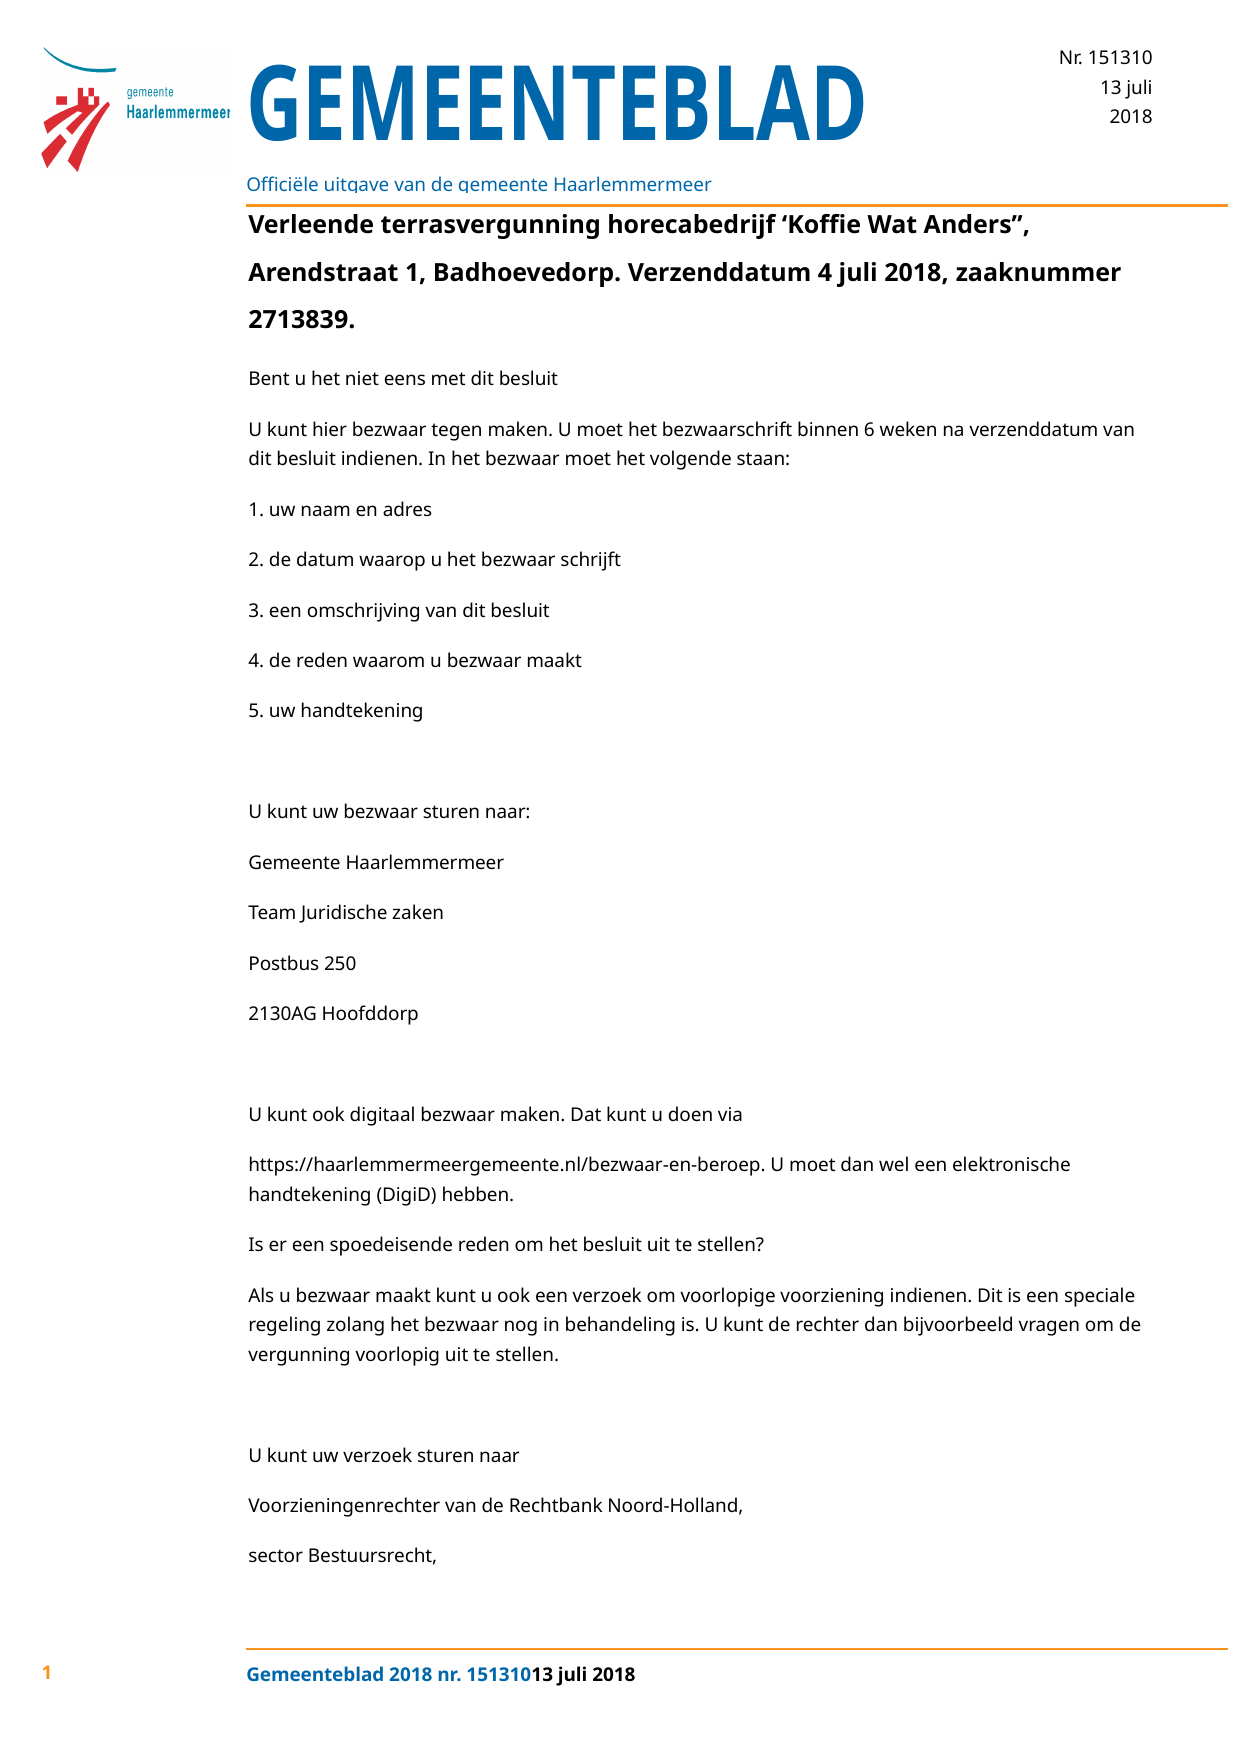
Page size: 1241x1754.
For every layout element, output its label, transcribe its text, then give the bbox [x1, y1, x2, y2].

text Team Juridische zaken [248, 899, 1152, 925]
text U kunt uw verzoek sturen naar [248, 1442, 1152, 1467]
text 2. de datum waarop u het bezwaar schrijft [248, 546, 1152, 572]
text 4. de reden waarom u bezwaar maakt [248, 647, 1152, 673]
text Voorzieningenrechter van de Rechtbank Noord-Holland, [248, 1492, 1152, 1518]
text Bent u het niet eens met dit besluit [248, 366, 1152, 391]
text U kunt ook digitaal bezwaar maken. Dat kunt u doen via [248, 1101, 1152, 1127]
text Verleende terrasvergunning horecabedrijf ‘Koffie Wat Anders”, Arendstraat 1, Badhoevedorp. Verzenddatum 4 juli 2018, zaaknummer 2713839. [248, 207, 1152, 336]
text https://haarlemmermeergemeente.nl/bezwaar-en-beroep. U moet dan wel een elektronische handtekening (DigiD) hebben. [248, 1151, 1152, 1207]
text 3. een omschrijving van dit besluit [248, 597, 1152, 622]
text Als u bezwaar maakt kunt u ook een verzoek om voorlopige voorziening indienen. Dit is een speciale regeling zolang het bezwaar nog in behandeling is. U kunt de rechter dan bijvoorbeeld vragen om de vergunning voorlopig uit te stellen. [248, 1282, 1152, 1367]
text sector Bestuursrecht, [248, 1543, 1152, 1568]
text 2130AG Hoofddorp [248, 1000, 1152, 1026]
text 1. uw naam en adres [248, 496, 1152, 522]
text 5. uw handtekening [248, 698, 1152, 723]
text Is er een spoedeisende reden om het besluit uit te stellen? [248, 1231, 1152, 1257]
text U kunt uw bezwaar sturen naar: [248, 798, 1152, 824]
text Gemeente Haarlemmermeer [248, 849, 1152, 874]
text Postbus 250 [248, 950, 1152, 975]
text U kunt hier bezwaar tegen maken. U moet het bezwaarschrift binnen 6 weken na verzenddatum van dit besluit indienen. In het bezwaar moet het volgende staan: [248, 416, 1152, 471]
picture [41, 47, 231, 172]
